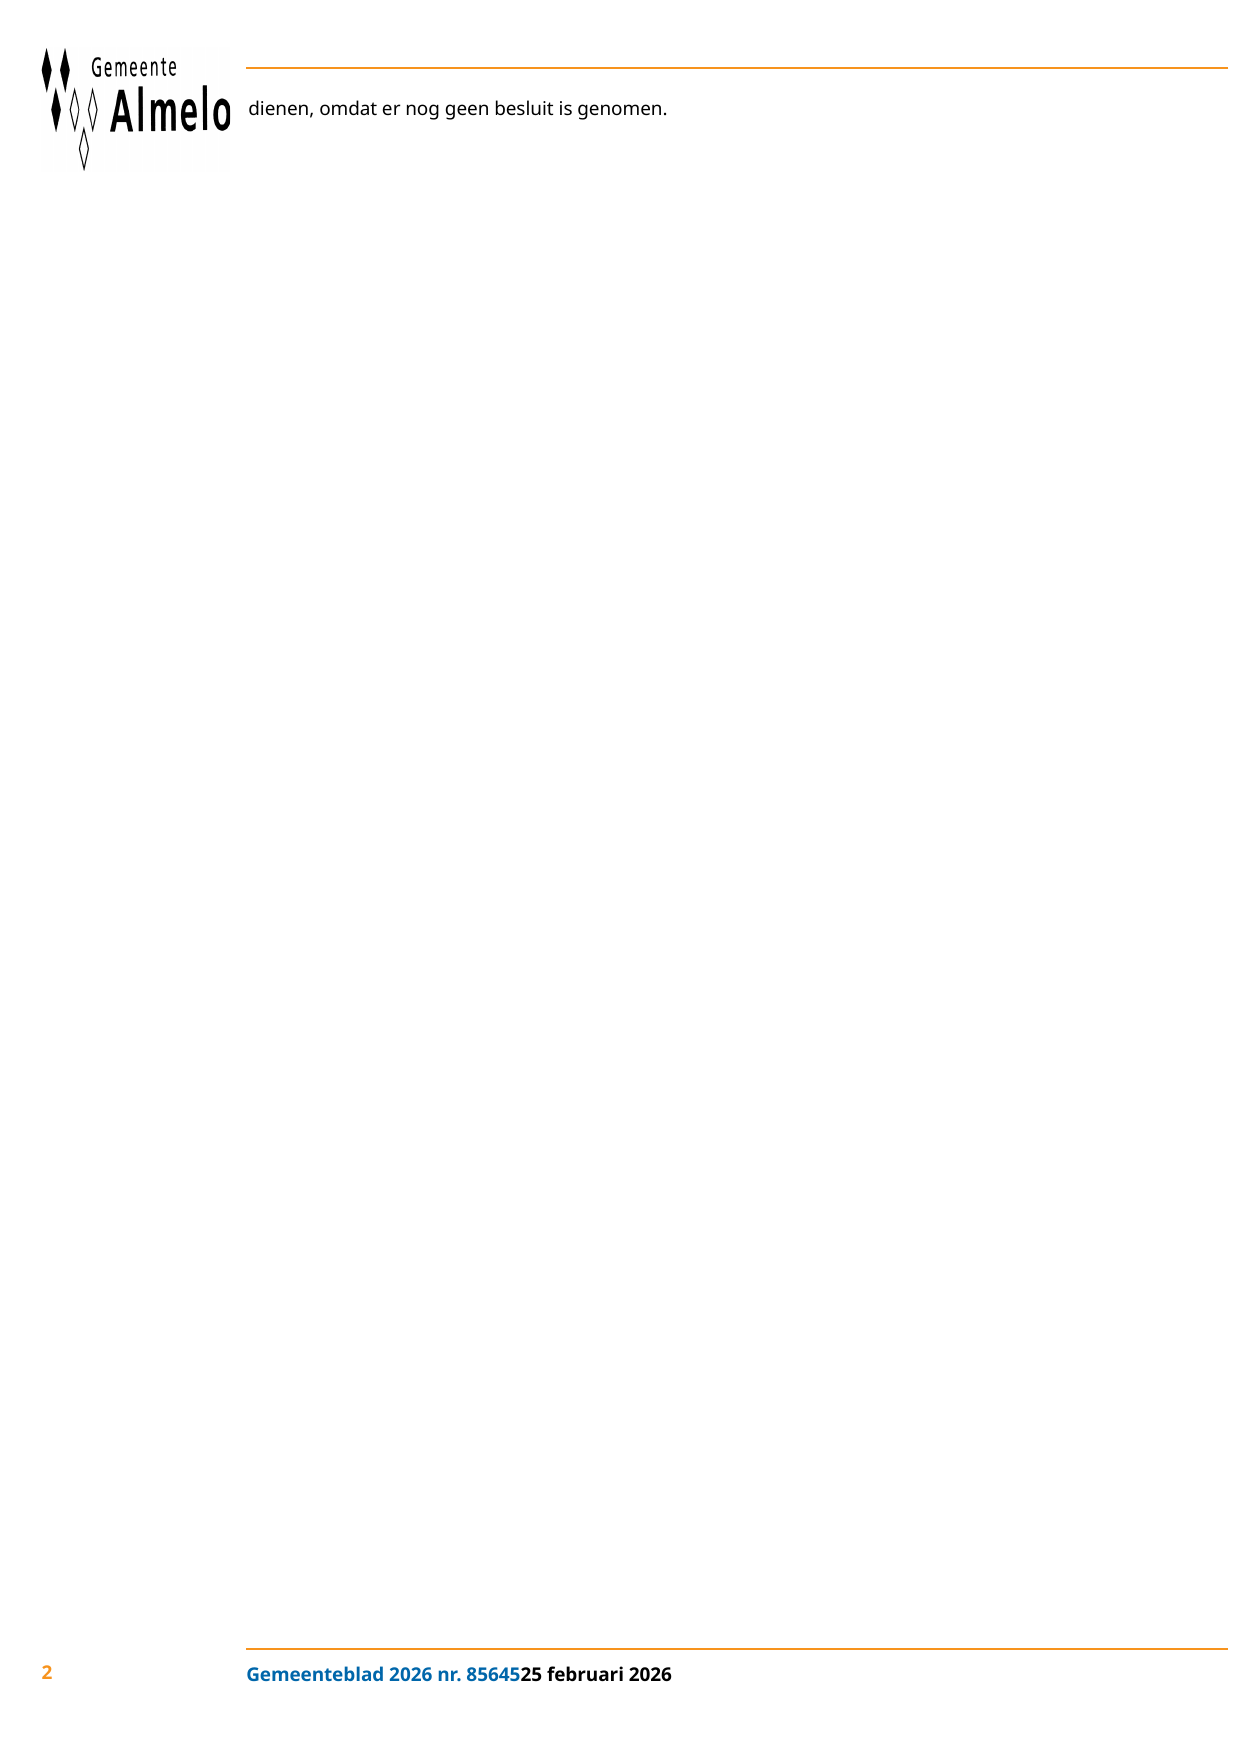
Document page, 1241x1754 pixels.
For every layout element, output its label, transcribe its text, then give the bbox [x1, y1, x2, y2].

picture [41, 47, 231, 172]
text dienen, omdat er nog geen besluit is genomen. [248, 95, 1152, 121]
